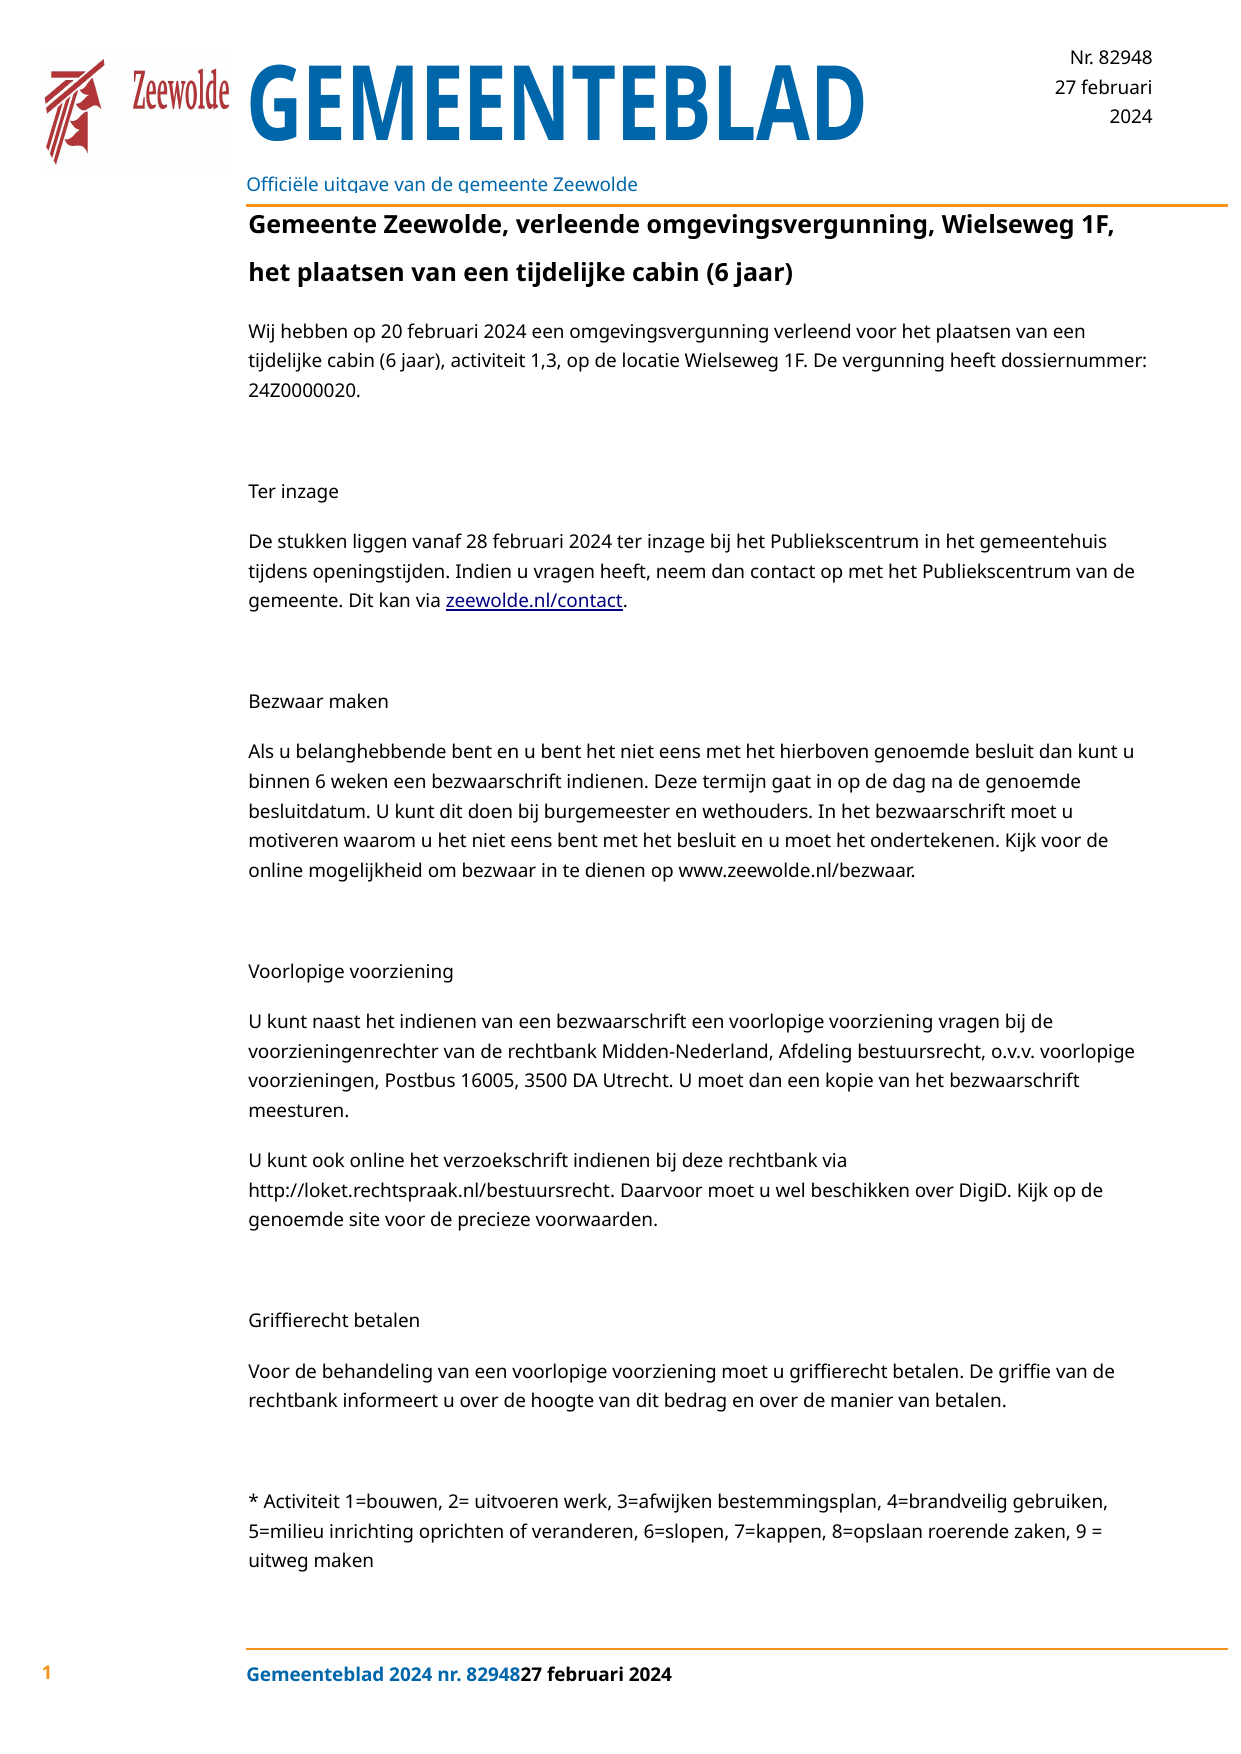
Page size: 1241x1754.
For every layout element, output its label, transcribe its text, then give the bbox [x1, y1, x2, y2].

picture [41, 47, 231, 172]
text * Activiteit 1=bouwen, 2= uitvoeren werk, 3=afwijken bestemmingsplan, 4=brandveilig gebruiken, 5=milieu inrichting oprichten of veranderen, 6=slopen, 7=kappen, 8=opslaan roerende zaken, 9 = uitweg maken [248, 1488, 1152, 1573]
text Gemeente Zeewolde, verleende omgevingsvergunning, Wielseweg 1F, het plaatsen van een tijdelijke cabin (6 jaar) [248, 207, 1152, 288]
text Ter inzage [248, 478, 1152, 504]
text Griffierecht betalen [248, 1307, 1152, 1333]
text Als u belanghebbende bent en u bent het niet eens met het hierboven genoemde besluit dan kunt u binnen 6 weken een bezwaarschrift indienen. Deze termijn gaat in op de dag na de genoemde besluitdatum. U kunt dit doen bij burgemeester en wethouders. In het bezwaarschrift moet u motiveren waarom u het niet eens bent met het besluit en u moet het ondertekenen. Kijk voor de online mogelijkheid om bezwaar in te dienen op www.zeewolde.nl/bezwaar. [248, 739, 1152, 883]
text U kunt naast het indienen van een bezwaarschrift een voorlopige voorziening vragen bij de voorzieningenrechter van de rechtbank Midden-Nederland, Afdeling bestuursrecht, o.v.v. voorlopige voorzieningen, Postbus 16005, 3500 DA Utrecht. U moet dan een kopie van het bezwaarschrift meesturen. [248, 1008, 1152, 1123]
text Voorlopige voorziening [248, 958, 1152, 984]
text Bezwaar maken [248, 688, 1152, 714]
text De stukken liggen vanaf 28 februari 2024 ter inzage bij het Publiekscentrum in het gemeentehuis tijdens openingstijden. Indien u vragen heeft, neem dan contact op met het Publiekscentrum van de gemeente. Dit kan via zeewolde.nl/contact. [248, 528, 1152, 613]
text Wij hebben op 20 februari 2024 een omgevingsvergunning verleend voor het plaatsen van een tijdelijke cabin (6 jaar), activiteit 1,3, op de locatie Wielseweg 1F. De vergunning heeft dossiernummer: 24Z0000020. [248, 318, 1152, 403]
text U kunt ook online het verzoekschrift indienen bij deze rechtbank via http://loket.rechtspraak.nl/bestuursrecht. Daarvoor moet u wel beschikken over DigiD. Kijk op de genoemde site voor de precieze voorwaarden. [248, 1147, 1152, 1232]
text Voor de behandeling van een voorlopige voorziening moet u griffierecht betalen. De griffie van de rechtbank informeert u over de hoogte van dit bedrag en over de manier van betalen. [248, 1358, 1152, 1413]
